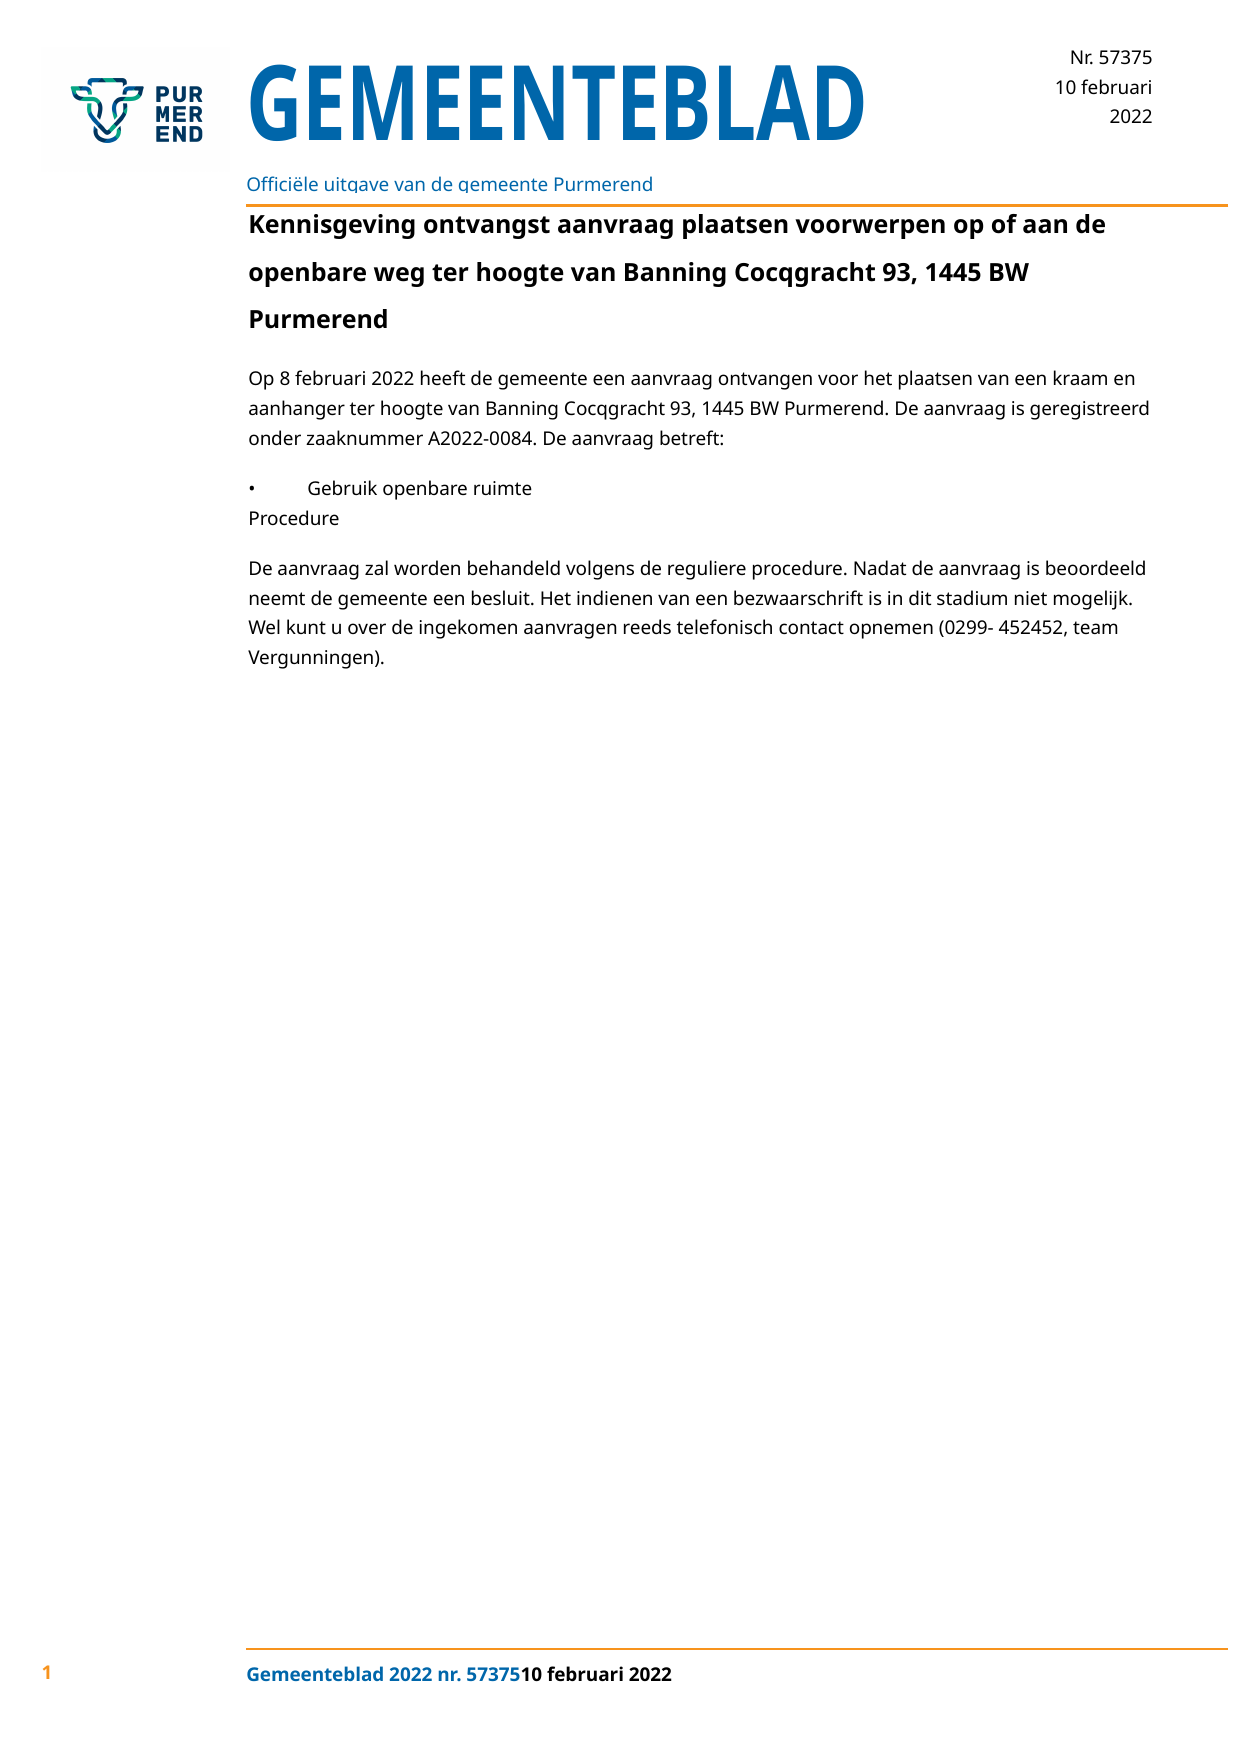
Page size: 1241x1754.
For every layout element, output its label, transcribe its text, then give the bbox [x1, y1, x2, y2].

text De aanvraag zal worden behandeld volgens de reguliere procedure. Nadat de aanvraag is beoordeeld neemt de gemeente een besluit. Het indienen van een bezwaarschrift is in dit stadium niet mogelijk. Wel kunt u over de ingekomen aanvragen reeds telefonisch contact opnemen (0299- 452452, team Vergunningen). [248, 555, 1152, 669]
text Kennisgeving ontvangst aanvraag plaatsen voorwerpen op of aan de openbare weg ter hoogte van Banning Cocqgracht 93, 1445 BW Purmerend [248, 207, 1152, 336]
list Gebruik openbare ruimte [248, 475, 1152, 501]
picture [41, 47, 231, 172]
text Procedure [248, 505, 1152, 530]
text Op 8 februari 2022 heeft de gemeente een aanvraag ontvangen voor het plaatsen van een kraam en aanhanger ter hoogte van Banning Cocqgracht 93, 1445 BW Purmerend. De aanvraag is geregistreerd onder zaaknummer A2022-0084. De aanvraag betreft: [248, 366, 1152, 450]
